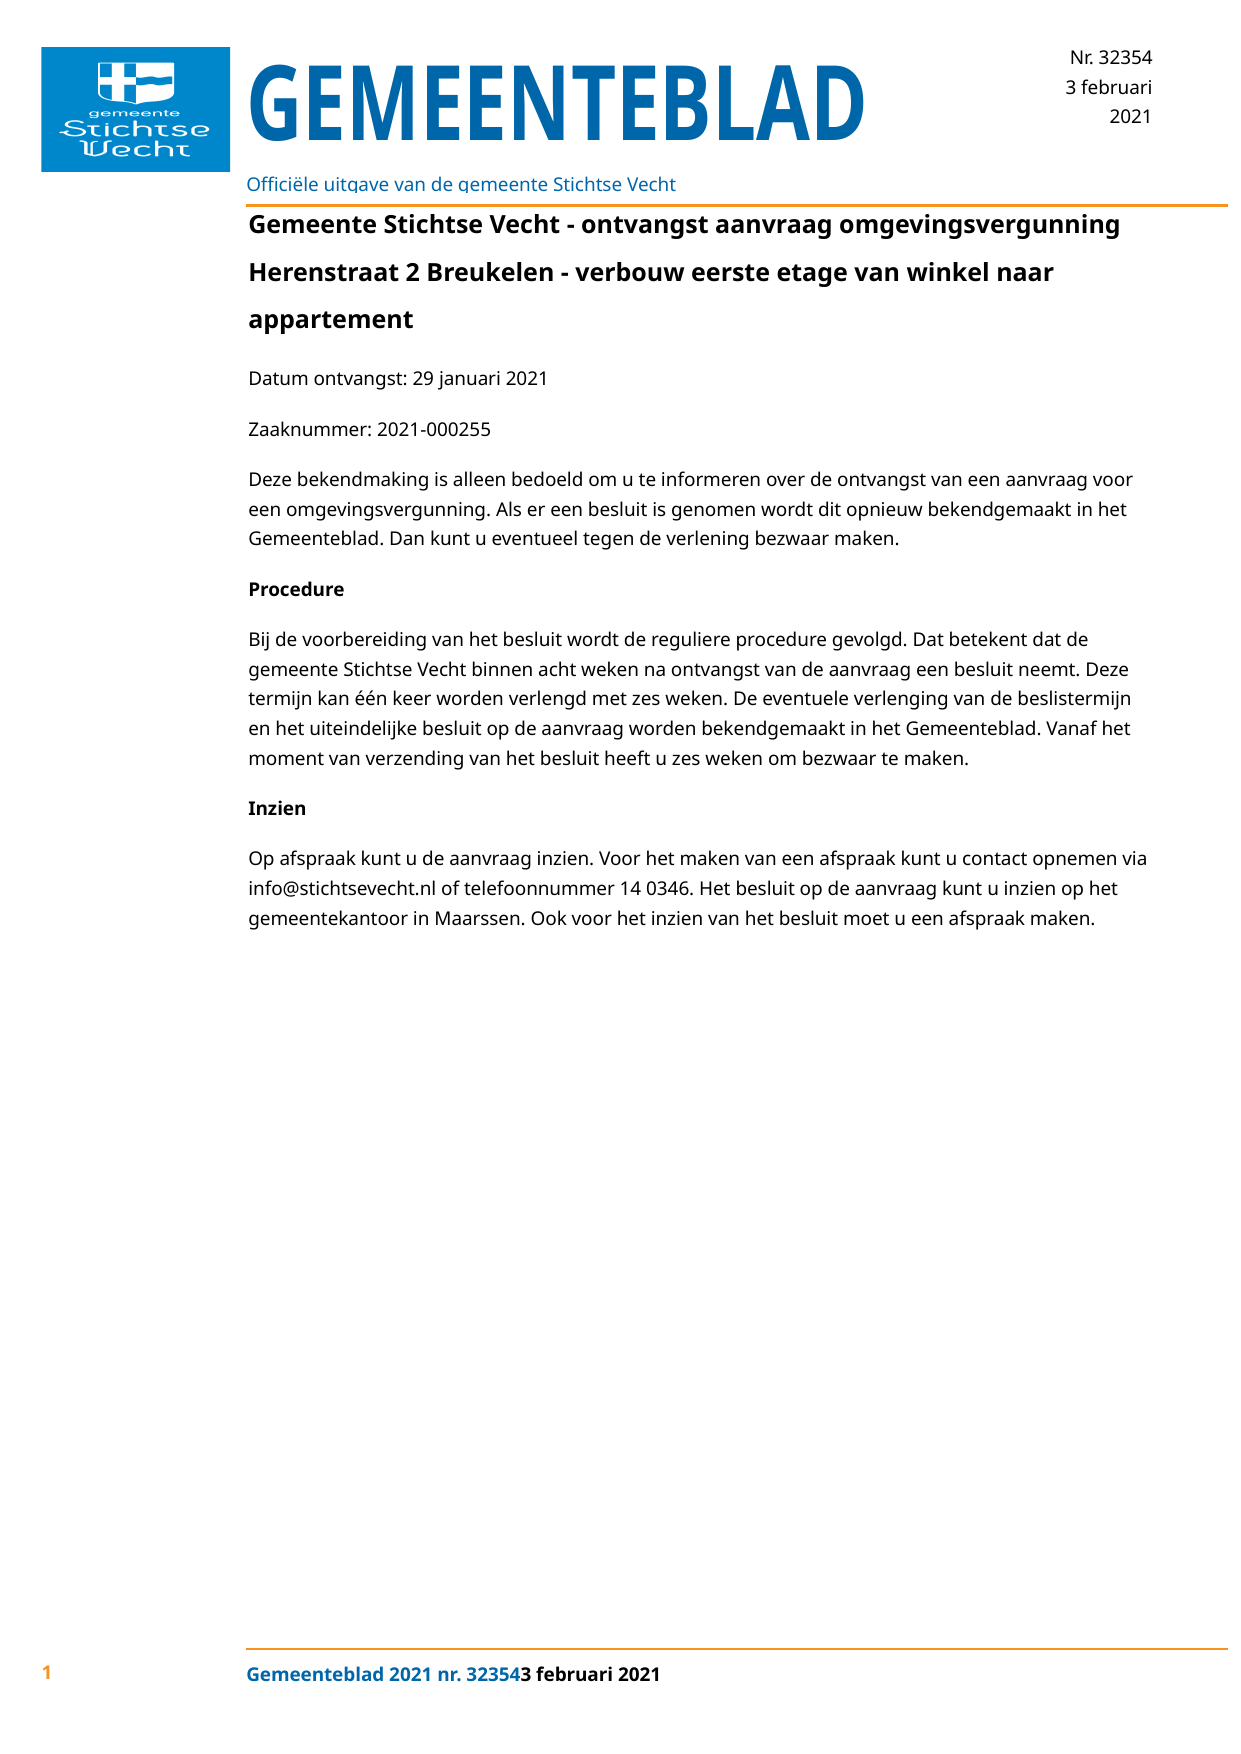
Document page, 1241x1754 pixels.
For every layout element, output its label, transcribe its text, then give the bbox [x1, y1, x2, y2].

text Bij de voorbereiding van het besluit wordt de reguliere procedure gevolgd. Dat betekent dat de gemeente Stichtse Vecht binnen acht weken na ontvangst van de aanvraag een besluit neemt. Deze termijn kan één keer worden verlengd met zes weken. De eventuele verlenging van de beslistermijn en het uiteindelijke besluit op de aanvraag worden bekendgemaakt in het Gemeenteblad. Vanaf het moment van verzending van het besluit heeft u zes weken om bezwaar te maken. [248, 626, 1152, 770]
text Procedure [248, 576, 1152, 602]
text Deze bekendmaking is alleen bedoeld om u te informeren over de ontvangst van een aanvraag voor een omgevingsvergunning. Als er een besluit is genomen wordt dit opnieuw bekendgemaakt in het Gemeenteblad. Dan kunt u eventueel tegen de verlening bezwaar maken. [248, 466, 1152, 551]
text Zaaknummer: 2021-000255 [248, 416, 1152, 442]
picture [99, 63, 135, 101]
text Gemeente Stichtse Vecht - ontvangst aanvraag omgevingsvergunning Herenstraat 2 Breukelen - verbouw eerste etage van winkel naar appartement [248, 207, 1152, 336]
text Inzien [248, 795, 1152, 821]
text Op afspraak kunt u de aanvraag inzien. Voor het maken van een afspraak kunt u contact opnemen via info@stichtsevecht.nl of telefoonnummer 14 0346. Het besluit op de aanvraag kunt u inzien op het gemeentekantoor in Maarssen. Ook voor het inzien van het besluit moet u een afspraak maken. [248, 846, 1152, 930]
picture [137, 63, 174, 103]
text Datum ontvangst: 29 januari 2021 [248, 366, 1152, 391]
